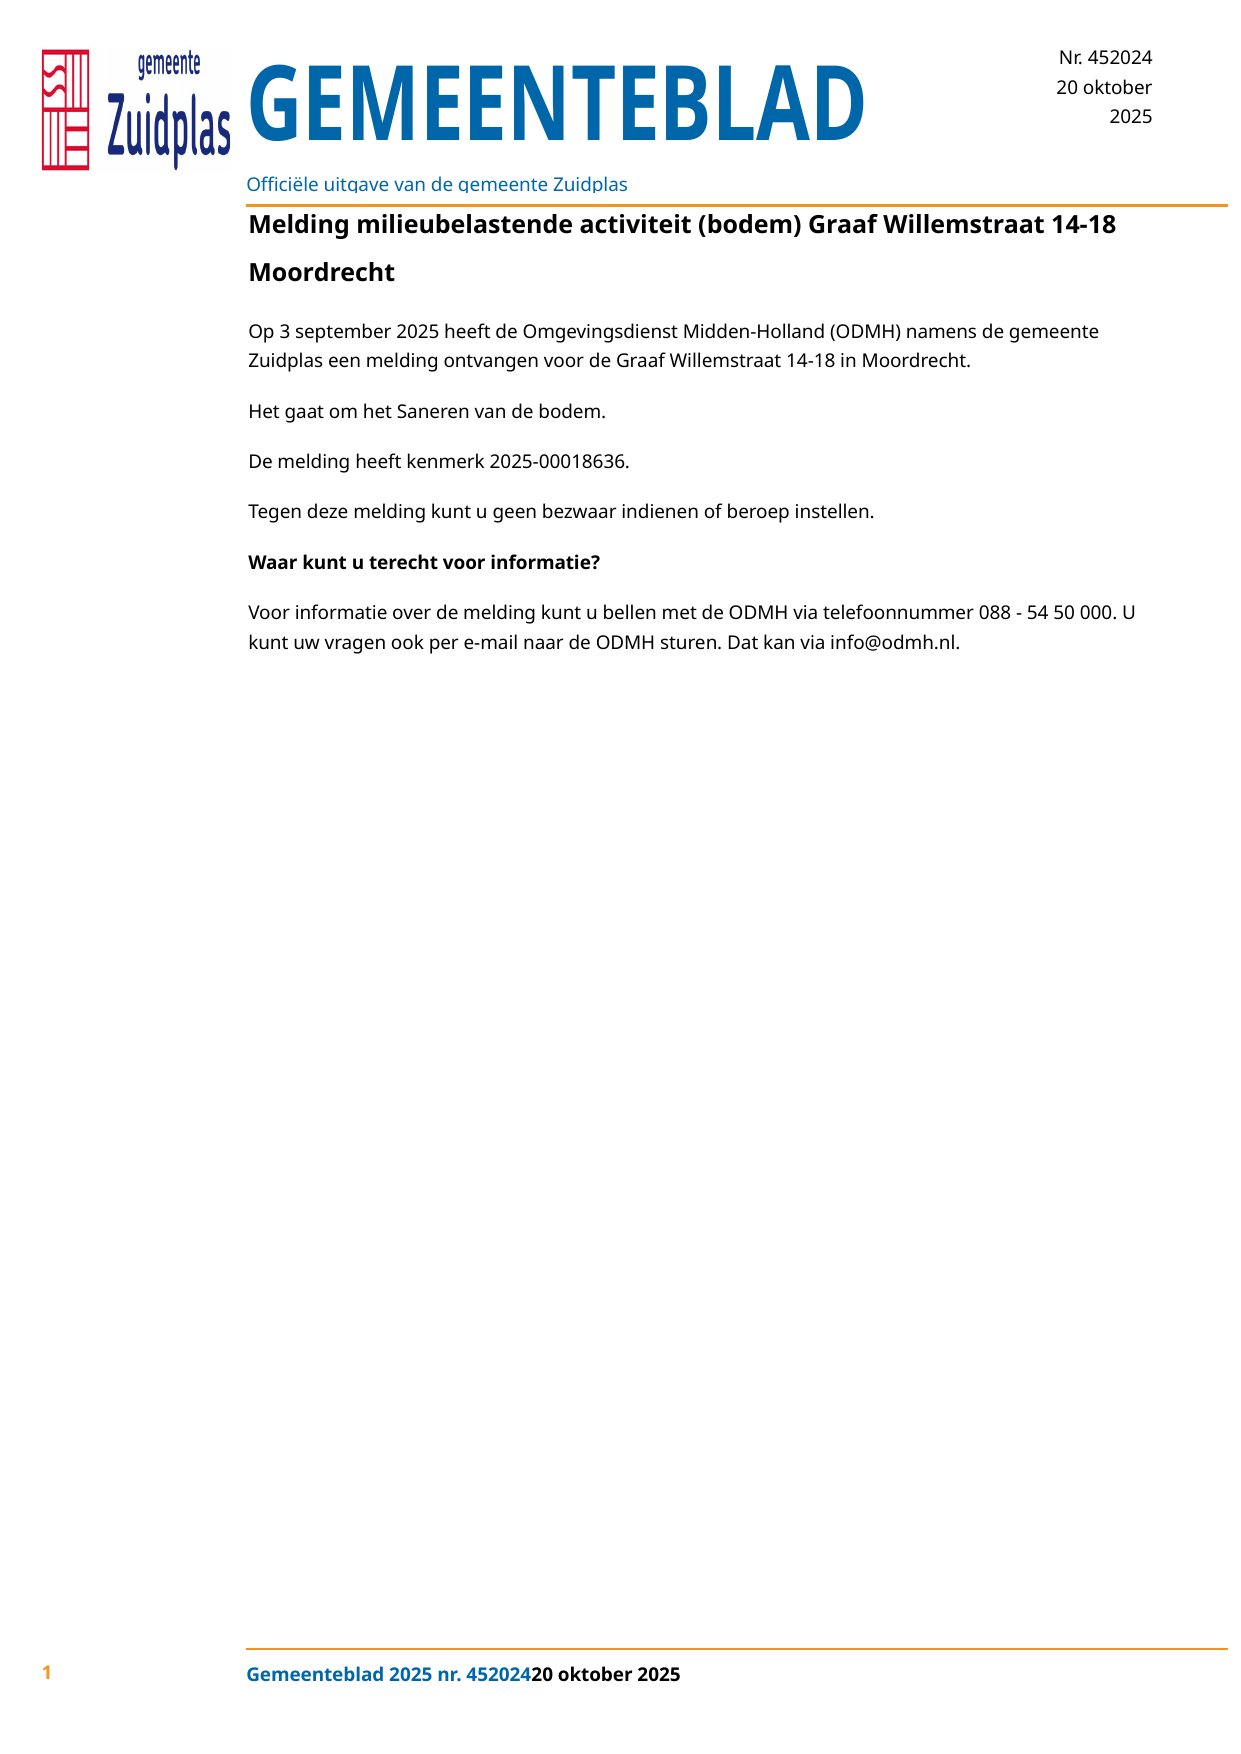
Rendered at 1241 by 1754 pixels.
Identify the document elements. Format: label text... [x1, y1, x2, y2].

text Het gaat om het Saneren van de bodem. [248, 398, 1152, 424]
picture [41, 47, 231, 172]
text Tegen deze melding kunt u geen bezwaar indienen of beroep instellen. [248, 499, 1152, 524]
text Melding milieubelastende activiteit (bodem) Graaf Willemstraat 14-18 Moordrecht [248, 207, 1152, 288]
text Op 3 september 2025 heeft de Omgevingsdienst Midden-Holland (ODMH) namens de gemeente Zuidplas een melding ontvangen voor de Graaf Willemstraat 14-18 in Moordrecht. [248, 318, 1152, 373]
text De melding heeft kenmerk 2025-00018636. [248, 448, 1152, 474]
text Waar kunt u terecht voor informatie? [248, 549, 1152, 575]
text Voor informatie over de melding kunt u bellen met de ODMH via telefoonnummer 088 - 54 50 000. U kunt uw vragen ook per e-mail naar de ODMH sturen. Dat kan via info@odmh.nl. [248, 599, 1152, 655]
